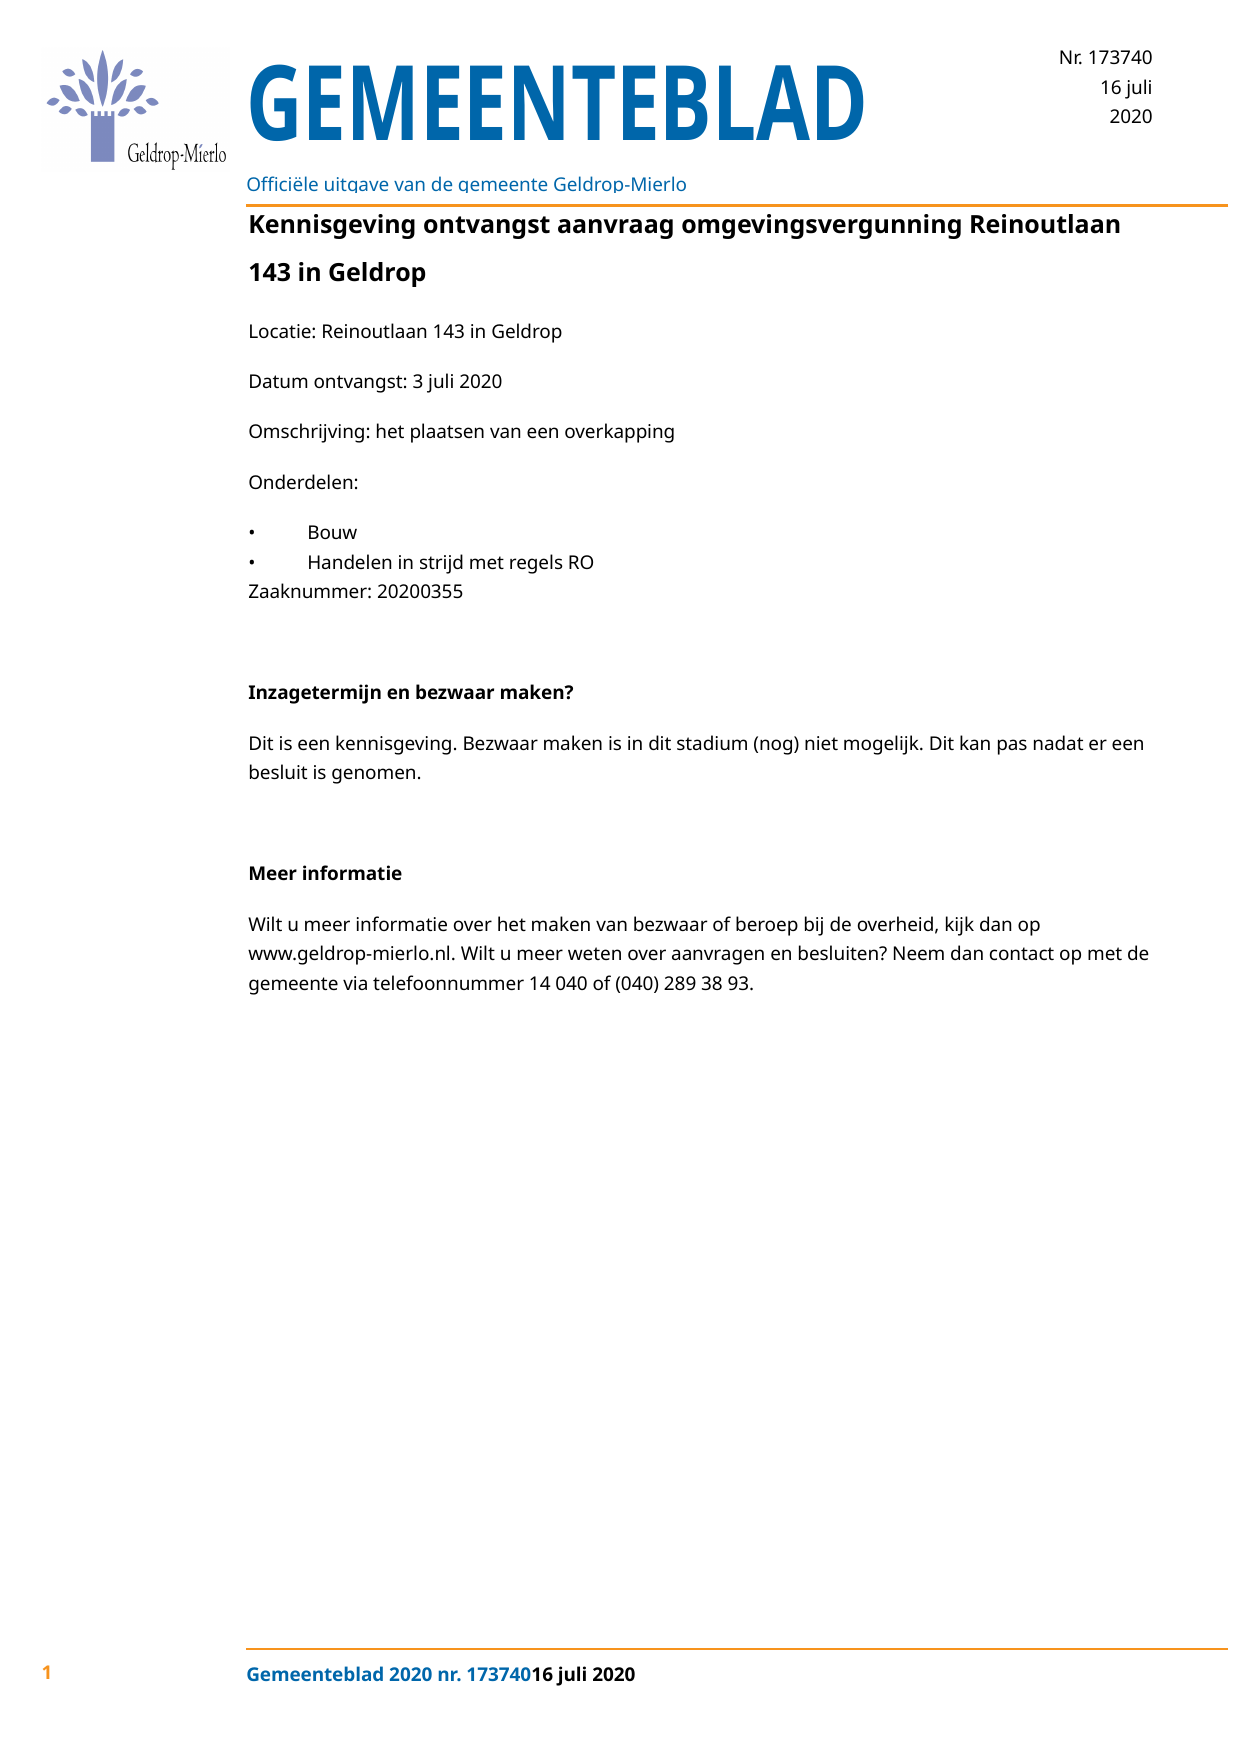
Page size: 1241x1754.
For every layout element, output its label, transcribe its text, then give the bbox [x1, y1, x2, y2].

text Locatie: Reinoutlaan 143 in Geldrop [248, 318, 1152, 344]
list Bouw [248, 519, 1152, 545]
picture [41, 47, 231, 172]
text Onderdelen: [248, 469, 1152, 495]
text Zaaknummer: 20200355 [248, 579, 1152, 604]
text Wilt u meer informatie over het maken van bezwaar of beroep bij de overheid, kijk dan op www.geldrop-mierlo.nl. Wilt u meer weten over aanvragen en besluiten? Neem dan contact op met de gemeente via telefoonnummer 14 040 of (040) 289 38 93. [248, 911, 1152, 996]
text Kennisgeving ontvangst aanvraag omgevingsvergunning Reinoutlaan 143 in Geldrop [248, 207, 1152, 288]
text Omschrijving: het plaatsen van een overkapping [248, 419, 1152, 444]
text Datum ontvangst: 3 juli 2020 [248, 368, 1152, 394]
text Inzagetermijn en bezwaar maken? [248, 679, 1152, 705]
text Meer informatie [248, 860, 1152, 886]
text Dit is een kennisgeving. Bezwaar maken is in dit stadium (nog) niet mogelijk. Dit kan pas nadat er een besluit is genomen. [248, 730, 1152, 785]
list Handelen in strijd met regels RO [248, 549, 1152, 575]
